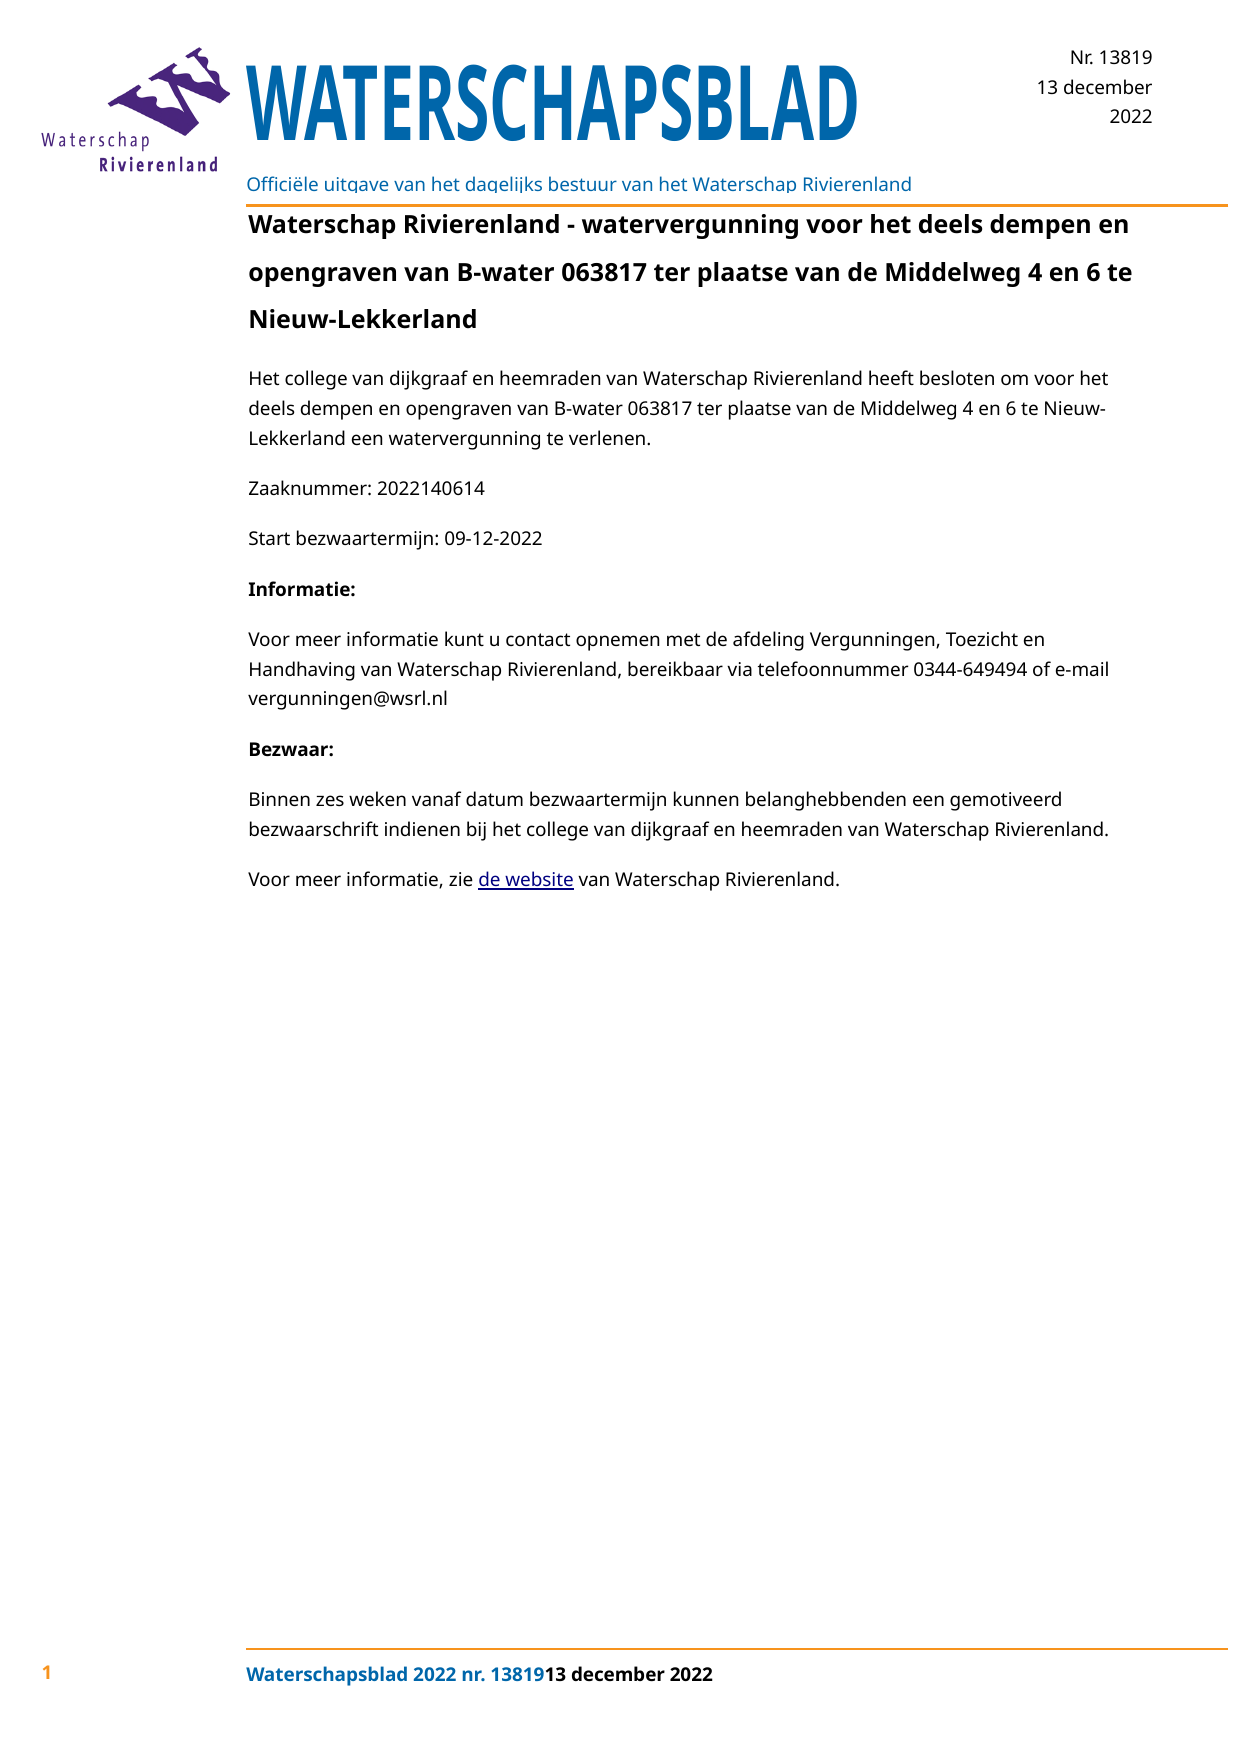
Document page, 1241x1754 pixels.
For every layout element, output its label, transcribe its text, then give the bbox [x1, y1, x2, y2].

text Zaaknummer: 2022140614 [248, 475, 1152, 501]
text Voor meer informatie kunt u contact opnemen met de afdeling Vergunningen, Toezicht en Handhaving van Waterschap Rivierenland, bereikbaar via telefoonnummer 0344-649494 of e-mail vergunningen@wsrl.nl [248, 626, 1152, 711]
text Het college van dijkgraaf en heemraden van Waterschap Rivierenland heeft besloten om voor het deels dempen en opengraven van B-water 063817 ter plaatse van de Middelweg 4 en 6 te Nieuw-Lekkerland een watervergunning te verlenen. [248, 366, 1152, 450]
text Informatie: [248, 576, 1152, 602]
picture [41, 47, 231, 172]
text Start bezwaartermijn: 09-12-2022 [248, 526, 1152, 551]
text Voor meer informatie, zie de website van Waterschap Rivierenland. [248, 866, 1152, 892]
text Waterschap Rivierenland - watervergunning voor het deels dempen en opengraven van B-water 063817 ter plaatse van de Middelweg 4 en 6 te Nieuw-Lekkerland [248, 207, 1152, 336]
text Binnen zes weken vanaf datum bezwaartermijn kunnen belanghebbenden een gemotiveerd bezwaarschrift indienen bij het college van dijkgraaf en heemraden van Waterschap Rivierenland. [248, 786, 1152, 842]
text Bezwaar: [248, 736, 1152, 762]
